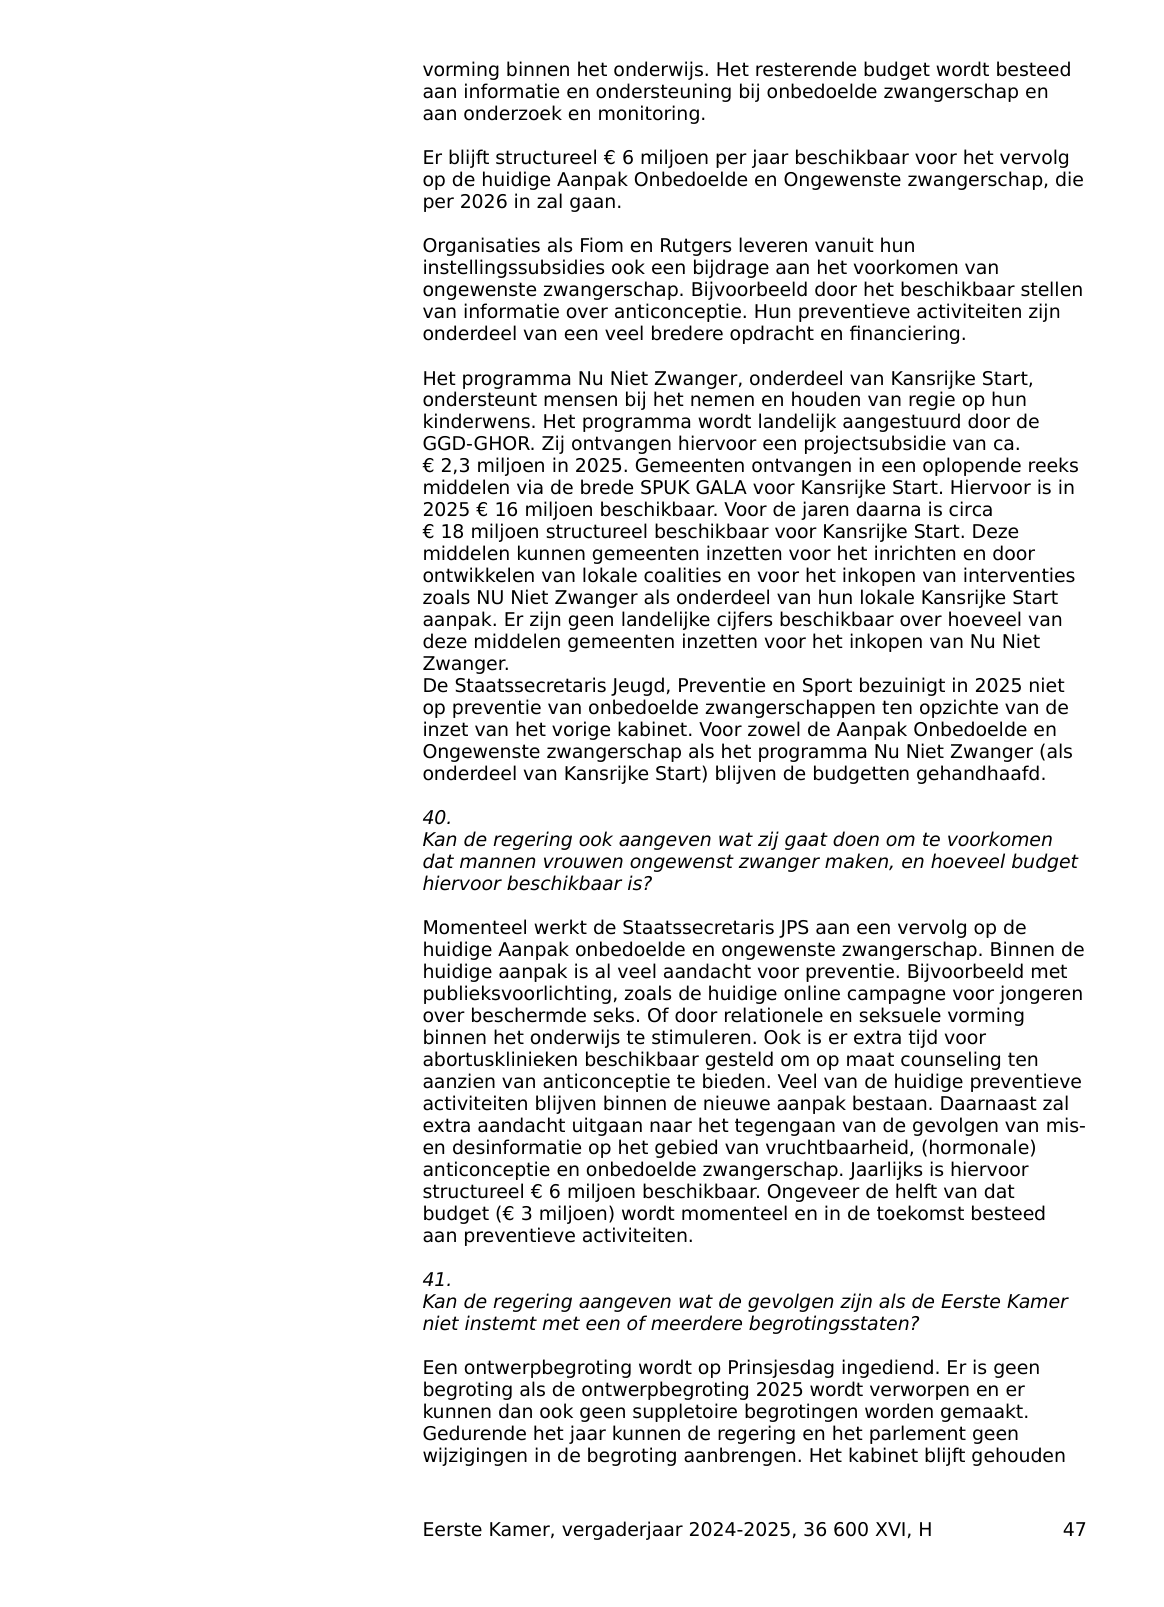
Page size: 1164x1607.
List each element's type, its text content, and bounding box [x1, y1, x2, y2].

text De Staatssecretaris Jeugd, Preventie en Sport bezuinigt in 2025 niet op preventie van onbedoelde zwangerschappen ten opzichte van de inzet van het vorige kabinet. Voor zowel de Aanpak Onbedoelde en Ongewenste zwangerschap als het programma Nu Niet Zwanger (als onderdeel van Kansrijke Start) blijven de budgetten gehandhaafd. [422, 675, 1087, 785]
text Kan de regering ook aangeven wat zij gaat doen om te voorkomen dat mannen vrouwen ongewenst zwanger maken, en hoeveel budget hiervoor beschikbaar is? [422, 829, 1087, 895]
text 40. [422, 807, 1087, 829]
text Organisaties als Fiom en Rutgers leveren vanuit hun instellingssubsidies ook een bijdrage aan het voorkomen van ongewenste zwangerschap. Bijvoorbeeld door het beschikbaar stellen van informatie over anticonceptie. Hun preventieve activiteiten zijn onderdeel van een veel bredere opdracht en financiering. [422, 235, 1087, 345]
text Momenteel werkt de Staatssecretaris JPS aan een vervolg op de huidige Aanpak onbedoelde en ongewenste zwangerschap. Binnen de huidige aanpak is al veel aandacht voor preventie. Bijvoorbeeld met publieksvoorlichting, zoals de huidige online campagne voor jongeren over beschermde seks. Of door relationele en seksuele vorming binnen het onderwijs te stimuleren. Ook is er extra tijd voor abortusklinieken beschikbaar gesteld om op maat counseling ten aanzien van anticonceptie te bieden. Veel van de huidige preventieve activiteiten blijven binnen de nieuwe aanpak bestaan. Daarnaast zal extra aandacht uitgaan naar het tegengaan van de gevolgen van mis- en desinformatie op het gebied van vruchtbaarheid, (hormonale) anticonceptie en onbedoelde zwangerschap. Jaarlijks is hiervoor structureel € 6 miljoen beschikbaar. Ongeveer de helft van dat budget (€ 3 miljoen) wordt momenteel en in de toekomst besteed aan preventieve activiteiten. [422, 917, 1087, 1247]
text Er blijft structureel € 6 miljoen per jaar beschikbaar voor het vervolg op de huidige Aanpak Onbedoelde en Ongewenste zwangerschap, die per 2026 in zal gaan. [422, 147, 1087, 213]
text Kan de regering aangeven wat de gevolgen zijn als de Eerste Kamer niet instemt met een of meerdere begrotingsstaten? [422, 1291, 1087, 1335]
text Een ontwerpbegroting wordt op Prinsjesdag ingediend. Er is geen begroting als de ontwerpbegroting 2025 wordt verworpen en er kunnen dan ook geen suppletoire begrotingen worden gemaakt. Gedurende het jaar kunnen de regering en het parlement geen wijzigingen in de begroting aanbrengen. Het kabinet blijft gehouden [422, 1357, 1087, 1467]
text 41. [422, 1269, 1087, 1291]
text Het programma Nu Niet Zwanger, onderdeel van Kansrijke Start, ondersteunt mensen bij het nemen en houden van regie op hun kinderwens. Het programma wordt landelijk aangestuurd door de GGD-GHOR. Zij ontvangen hiervoor een projectsubsidie van ca. € 2,3 miljoen in 2025. Gemeenten ontvangen in een oplopende reeks middelen via de brede SPUK GALA voor Kansrijke Start. Hiervoor is in 2025 € 16 miljoen beschikbaar. Voor de jaren daarna is circa € 18 miljoen structureel beschikbaar voor Kansrijke Start. Deze middelen kunnen gemeenten inzetten voor het inrichten en door ontwikkelen van lokale coalities en voor het inkopen van interventies zoals NU Niet Zwanger als onderdeel van hun lokale Kansrijke Start aanpak. Er zijn geen landelijke cijfers beschikbaar over hoeveel van deze middelen gemeenten inzetten voor het inkopen van Nu Niet Zwanger. [422, 367, 1087, 675]
text vorming binnen het onderwijs. Het resterende budget wordt besteed aan informatie en ondersteuning bij onbedoelde zwangerschap en aan onderzoek en monitoring. [422, 59, 1087, 125]
